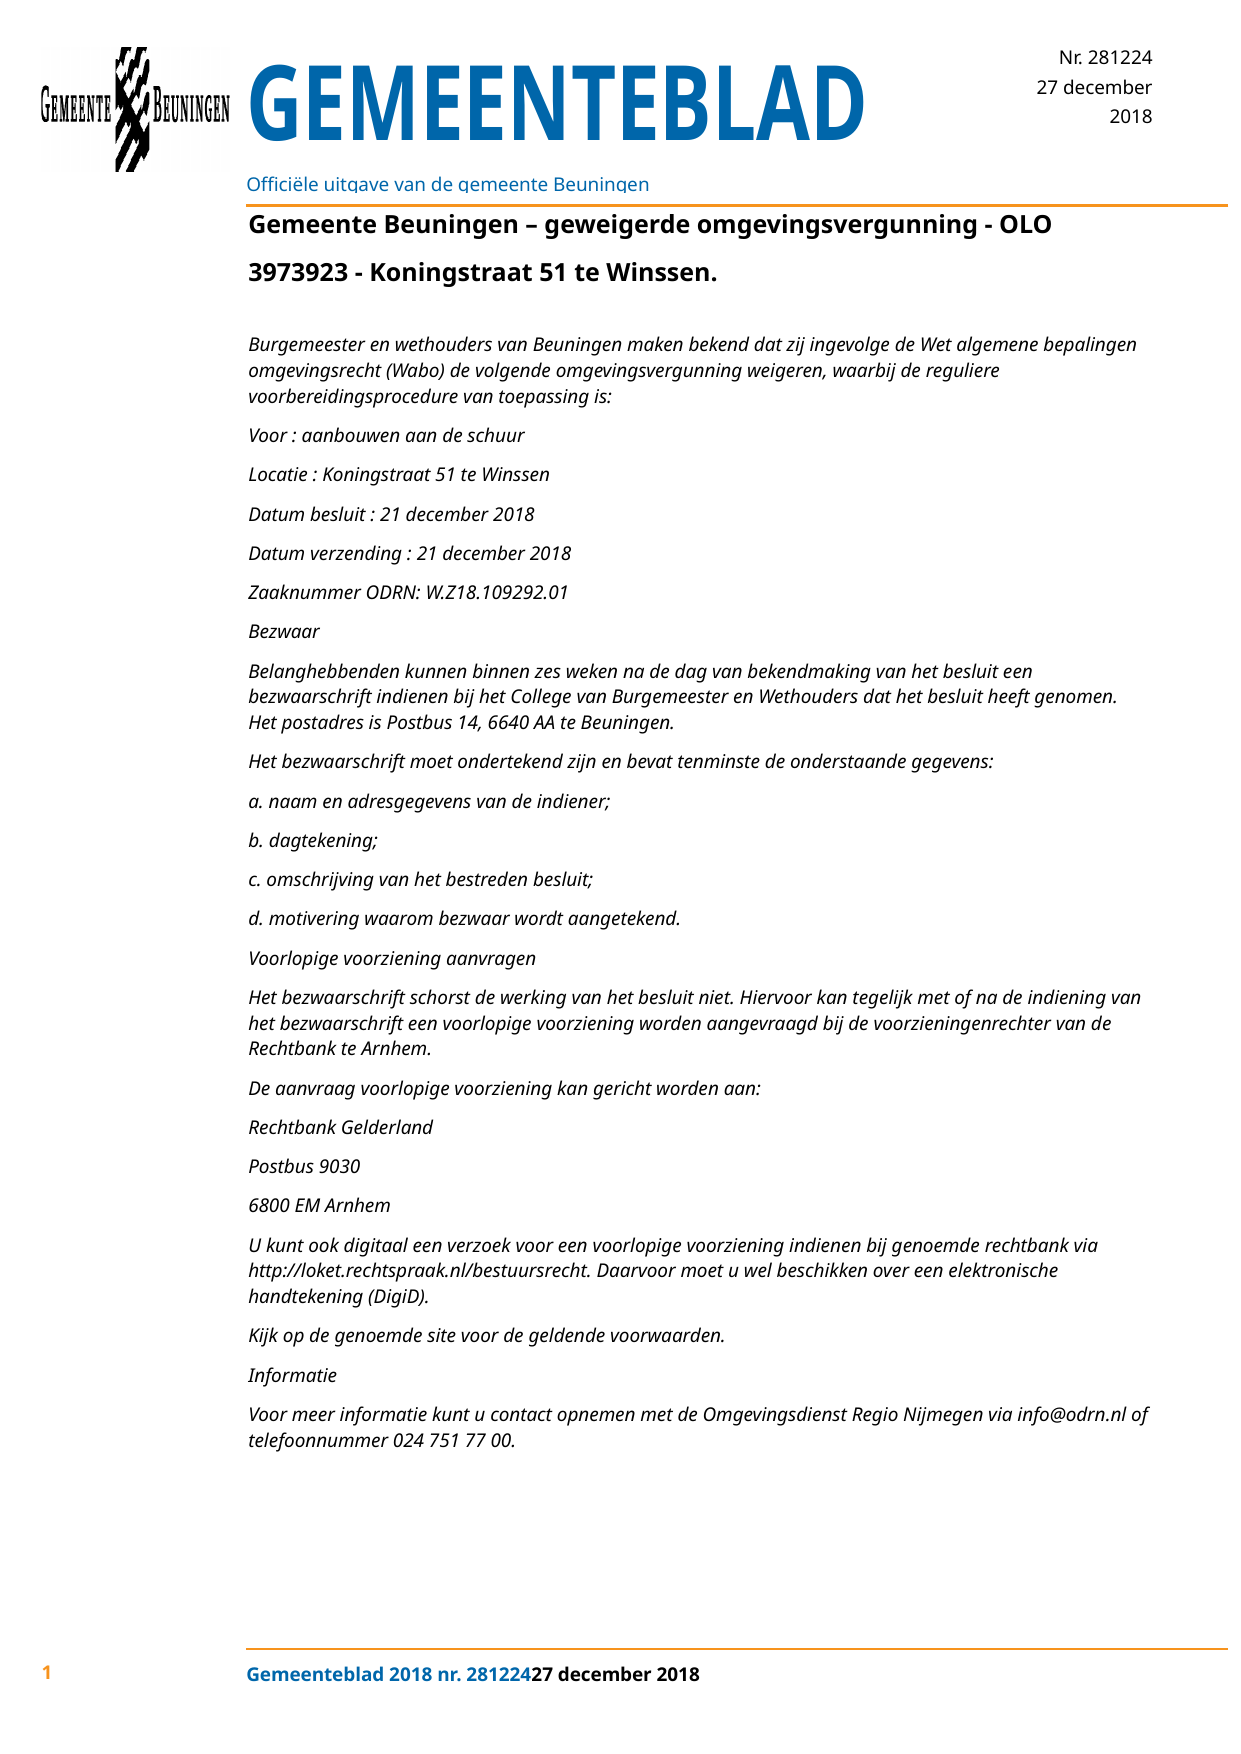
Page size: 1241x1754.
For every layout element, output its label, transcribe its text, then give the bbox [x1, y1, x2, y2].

text a. naam en adresgegevens van de indiener; [248, 788, 1152, 813]
text De aanvraag voorlopige voorziening kan gericht worden aan: [248, 1075, 1152, 1101]
text Datum besluit : 21 december 2018 [248, 501, 1152, 526]
text Voor : aanbouwen aan de schuur [248, 422, 1152, 448]
text Datum verzending : 21 december 2018 [248, 540, 1152, 566]
text Voorlopige voorziening aanvragen [248, 945, 1152, 971]
text Informatie [248, 1362, 1152, 1388]
text Kijk op de genoemde site voor de geldende voorwaarden. [248, 1323, 1152, 1348]
text Locatie : Koningstraat 51 te Winssen [248, 461, 1152, 487]
text Gemeente Beuningen – geweigerde omgevingsvergunning - OLO 3973923 - Koningstraat 51 te Winssen. [248, 207, 1152, 288]
picture [41, 47, 231, 172]
text c. omschrijving van het bestreden besluit; [248, 866, 1152, 892]
text 6800 EM Arnhem [248, 1193, 1152, 1218]
text b. dagtekening; [248, 827, 1152, 853]
text Rechtbank Gelderland [248, 1114, 1152, 1140]
text U kunt ook digitaal een verzoek voor een voorlopige voorziening indienen bij genoemde rechtbank via http://loket.rechtspraak.nl/bestuursrecht. Daarvoor moet u wel beschikken over een elektronische handtekening (DigiD). [248, 1232, 1152, 1309]
text Het bezwaarschrift schorst de werking van het besluit niet. Hiervoor kan tegelijk met of na de indiening van het bezwaarschrift een voorlopige voorziening worden aangevraagd bij de voorzieningenrechter van de Rechtbank te Arnhem. [248, 984, 1152, 1061]
text Belanghebbenden kunnen binnen zes weken na de dag van bekendmaking van het besluit een bezwaarschrift indienen bij het College van Burgemeester en Wethouders dat het besluit heeft genomen. Het postadres is Postbus 14, 6640 AA te Beuningen. [248, 658, 1152, 735]
text Postbus 9030 [248, 1153, 1152, 1179]
text d. motivering waarom bezwaar wordt aangetekend. [248, 906, 1152, 931]
text Burgemeester en wethouders van Beuningen maken bekend dat zij ingevolge de Wet algemene bepalingen omgevingsrecht (Wabo) de volgende omgevingsvergunning weigeren, waarbij de reguliere voorbereidingsprocedure van toepassing is: [248, 331, 1152, 409]
text Voor meer informatie kunt u contact opnemen met de Omgevingsdienst Regio Nijmegen via info@odrn.nl of telefoonnummer 024 751 77 00. [248, 1401, 1152, 1453]
text Zaaknummer ODRN: W.Z18.109292.01 [248, 579, 1152, 605]
text Bezwaar [248, 618, 1152, 644]
text Het bezwaarschrift moet ondertekend zijn en bevat tenminste de onderstaande gegevens: [248, 748, 1152, 774]
